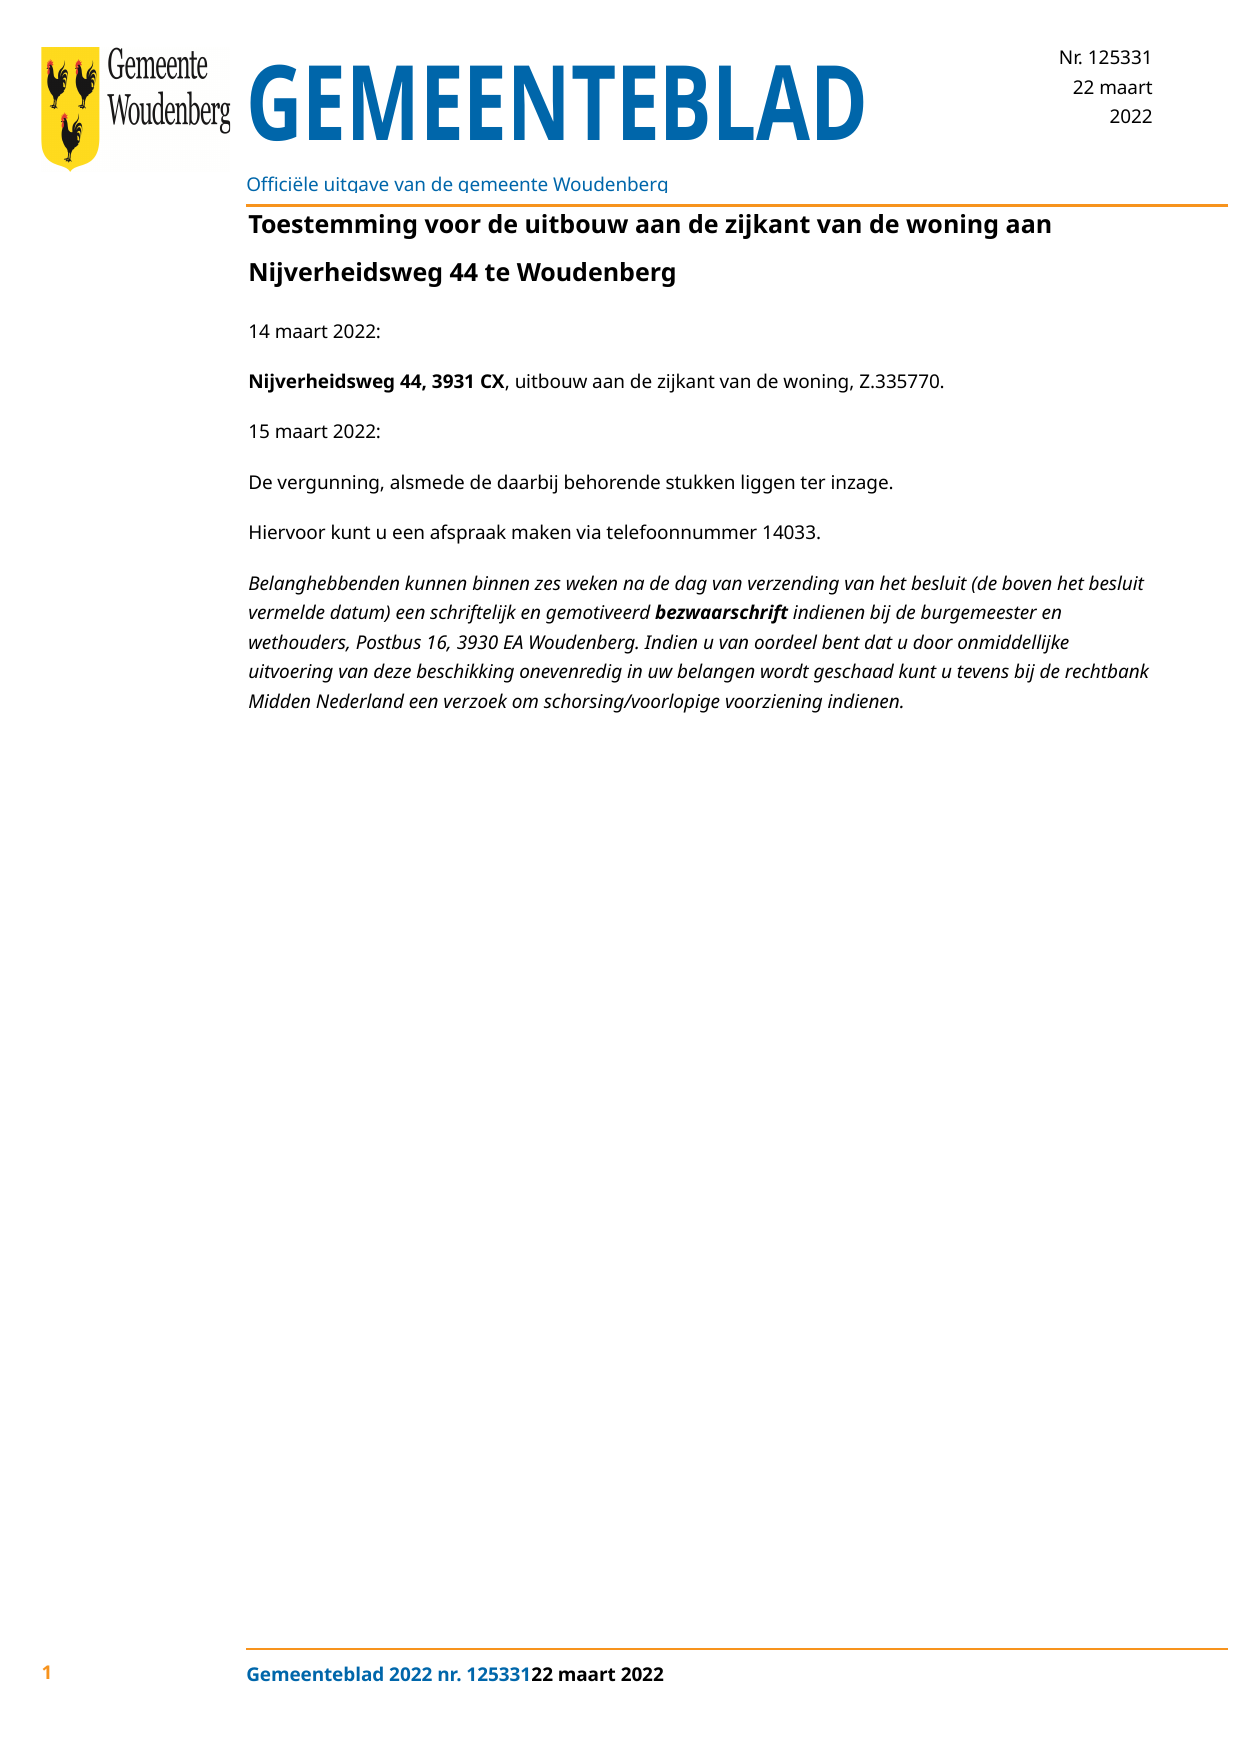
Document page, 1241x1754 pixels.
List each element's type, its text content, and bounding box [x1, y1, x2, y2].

text De vergunning, alsmede de daarbij behorende stukken liggen ter inzage. [248, 469, 1152, 495]
text Belanghebbenden kunnen binnen zes weken na de dag van verzending van het besluit (de boven het besluit vermelde datum) een schriftelijk en gemotiveerd bezwaarschrift indienen bij de burgemeester en wethouders, Postbus 16, 3930 EA Woudenberg. Indien u van oordeel bent dat u door onmiddellijke uitvoering van deze beschikking onevenredig in uw belangen wordt geschaad kunt u tevens bij de rechtbank Midden Nederland een verzoek om schorsing/voorlopige voorziening indienen. [248, 570, 1152, 714]
picture [41, 47, 231, 172]
text Hiervoor kunt u een afspraak maken via telefoonnummer 14033. [248, 519, 1152, 545]
text Toestemming voor de uitbouw aan de zijkant van de woning aan Nijverheidsweg 44 te Woudenberg [248, 207, 1152, 288]
text 14 maart 2022: [248, 318, 1152, 344]
text 15 maart 2022: [248, 419, 1152, 444]
text Nijverheidsweg 44, 3931 CX, uitbouw aan de zijkant van de woning, Z.335770. [248, 368, 1152, 394]
